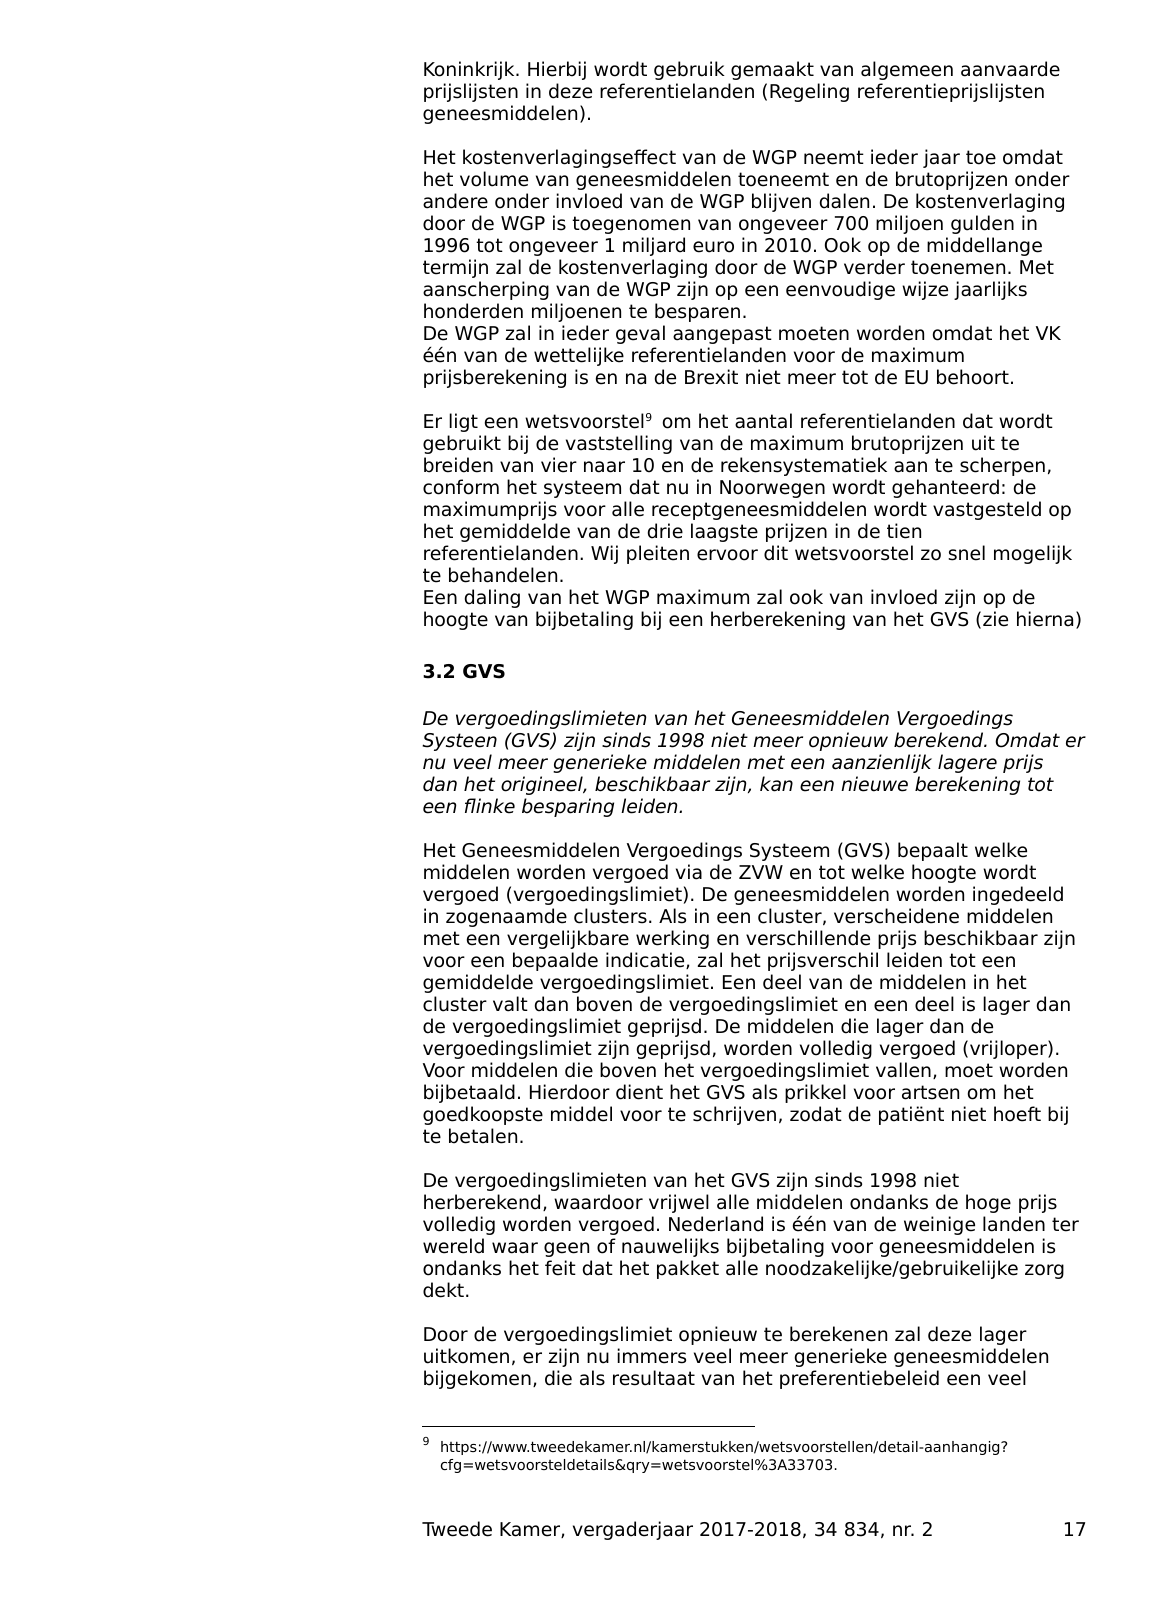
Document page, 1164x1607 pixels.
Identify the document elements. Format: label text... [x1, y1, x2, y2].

text Door de vergoedingslimiet opnieuw te berekenen zal deze lager uitkomen, er zijn nu immers veel meer generieke geneesmiddelen bijgekomen, die als resultaat van het preferentiebeleid een veel [422, 1324, 1087, 1390]
text De vergoedingslimieten van het Geneesmiddelen Vergoedings Systeen (GVS) zijn sinds 1998 niet meer opnieuw berekend. Omdat er nu veel meer generieke middelen met een aanzienlijk lagere prijs dan het origineel, beschikbaar zijn, kan een nieuwe berekening tot een flinke besparing leiden. [422, 708, 1087, 818]
text De vergoedingslimieten van het GVS zijn sinds 1998 niet herberekend, waardoor vrijwel alle middelen ondanks de hoge prijs volledig worden vergoed. Nederland is één van de weinige landen ter wereld waar geen of nauwelijks bijbetaling voor geneesmiddelen is ondanks het feit dat het pakket alle noodzakelijke/gebruikelijke zorg dekt. [422, 1170, 1087, 1302]
text Het kostenverlagingseffect van de WGP neemt ieder jaar toe omdat het volume van geneesmiddelen toeneemt en de brutoprijzen onder andere onder invloed van de WGP blijven dalen. De kostenverlaging door de WGP is toegenomen van ongeveer 700 miljoen gulden in 1996 tot ongeveer 1 miljard euro in 2010. Ook op de middellange termijn zal de kostenverlaging door de WGP verder toenemen. Met aanscherping van de WGP zijn op een eenvoudige wijze jaarlijks honderden miljoenen te besparen. [422, 147, 1087, 323]
text De WGP zal in ieder geval aangepast moeten worden omdat het VK één van de wettelijke referentielanden voor de maximum prijsberekening is en na de Brexit niet meer tot de EU behoort. [422, 323, 1087, 389]
text https://www.tweedekamer.nl/kamerstukken/wetsvoorstellen/detail-aanhangig?cfg=wetsvoorsteldetails&qry=wetsvoorstel%3A33703. [422, 1435, 1087, 1474]
text Koninkrijk. Hierbij wordt gebruik gemaakt van algemeen aanvaarde prijslijsten in deze referentielanden (Regeling referentieprijslijsten geneesmiddelen). [422, 59, 1087, 125]
text Er ligt een wetsvoorstel om het aantal referentielanden dat wordt gebruikt bij de vaststelling van de maximum brutoprijzen uit te breiden van vier naar 10 en de rekensystematiek aan te scherpen, conform het systeem dat nu in Noorwegen wordt gehanteerd: de maximumprijs voor alle receptgeneesmiddelen wordt vastgesteld op het gemiddelde van de drie laagste prijzen in de tien referentielanden. Wij pleiten ervoor dit wetsvoorstel zo snel mogelijk te behandelen. [422, 411, 1087, 587]
subtitle 3.2 GVS [422, 661, 1087, 683]
text Een daling van het WGP maximum zal ook van invloed zijn op de hoogte van bijbetaling bij een herberekening van het GVS (zie hierna) [422, 587, 1087, 631]
text Het Geneesmiddelen Vergoedings Systeem (GVS) bepaalt welke middelen worden vergoed via de ZVW en tot welke hoogte wordt vergoed (vergoedingslimiet). De geneesmiddelen worden ingedeeld in zogenaamde clusters. Als in een cluster, verscheidene middelen met een vergelijkbare werking en verschillende prijs beschikbaar zijn voor een bepaalde indicatie, zal het prijsverschil leiden tot een gemiddelde vergoedingslimiet. Een deel van de middelen in het cluster valt dan boven de vergoedingslimiet en een deel is lager dan de vergoedingslimiet geprijsd. De middelen die lager dan de vergoedingslimiet zijn geprijsd, worden volledig vergoed (vrijloper). Voor middelen die boven het vergoedingslimiet vallen, moet worden bijbetaald. Hierdoor dient het GVS als prikkel voor artsen om het goedkoopste middel voor te schrijven, zodat de patiënt niet hoeft bij te betalen. [422, 840, 1087, 1148]
